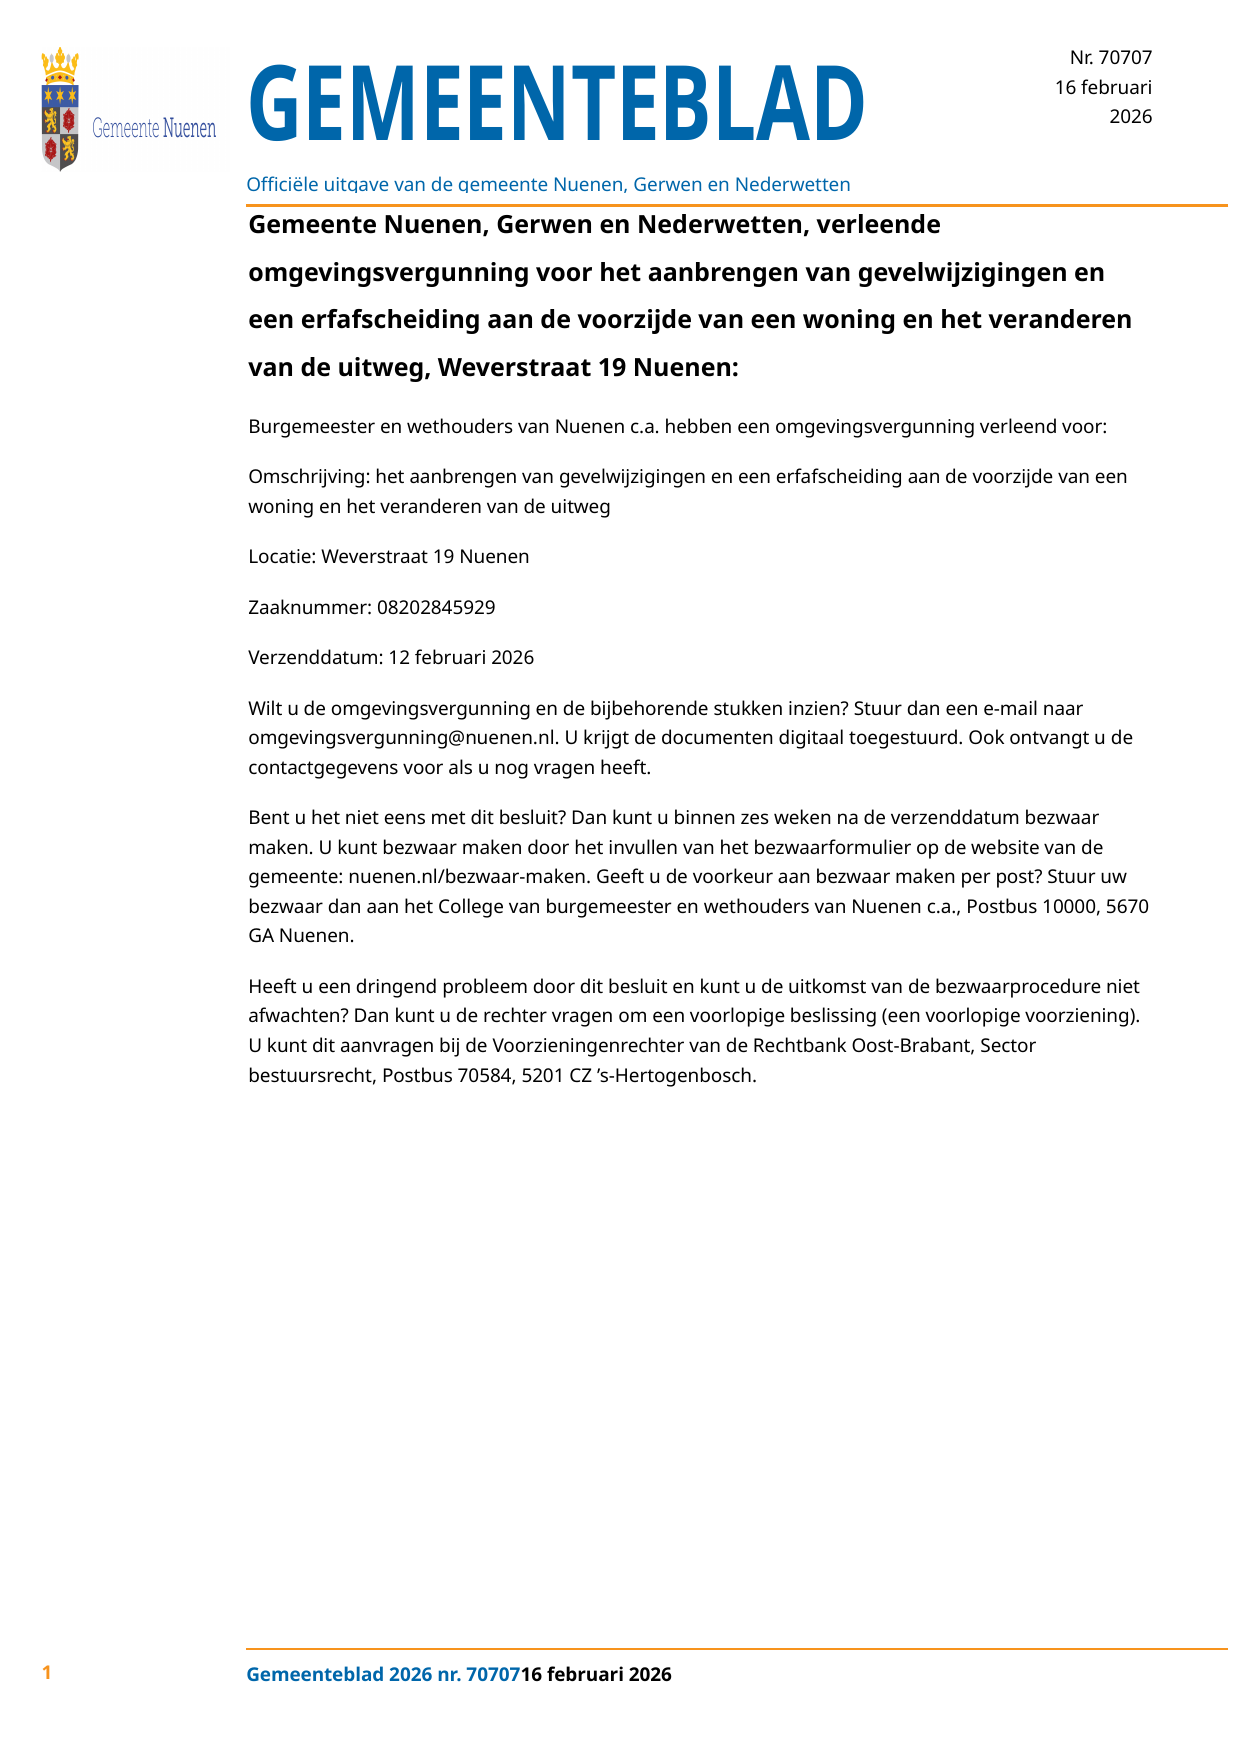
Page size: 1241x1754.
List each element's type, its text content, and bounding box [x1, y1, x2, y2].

text Gemeente Nuenen, Gerwen en Nederwetten, verleende omgevingsvergunning voor het aanbrengen van gevelwijzigingen en een erfafscheiding aan de voorzijde van een woning en het veranderen van de uitweg, Weverstraat 19 Nuenen: [248, 207, 1152, 384]
text Omschrijving: het aanbrengen van gevelwijzigingen en een erfafscheiding aan de voorzijde van een woning en het veranderen van de uitweg [248, 463, 1152, 519]
text Wilt u de omgevingsvergunning en de bijbehorende stukken inzien? Stuur dan een e-mail naar omgevingsvergunning@nuenen.nl. U krijgt de documenten digitaal toegestuurd. Ook ontvangt u de contactgegevens voor als u nog vragen heeft. [248, 695, 1152, 780]
text Bent u het niet eens met dit besluit? Dan kunt u binnen zes weken na de verzenddatum bezwaar maken. U kunt bezwaar maken door het invullen van het bezwaarformulier op de website van de gemeente: nuenen.nl/bezwaar-maken. Geeft u de voorkeur aan bezwaar maken per post? Stuur uw bezwaar dan aan het College van burgemeester en wethouders van Nuenen c.a., Postbus 10000, 5670 GA Nuenen. [248, 804, 1152, 948]
text Heeft u een dringend probleem door dit besluit en kunt u de uitkomst van de bezwaarprocedure niet afwachten? Dan kunt u de rechter vragen om een voorlopige beslissing (een voorlopige voorziening). U kunt dit aanvragen bij de Voorzieningenrechter van de Rechtbank Oost-Brabant, Sector bestuursrecht, Postbus 70584, 5201 CZ ’s-Hertogenbosch. [248, 973, 1152, 1088]
text Locatie: Weverstraat 19 Nuenen [248, 543, 1152, 569]
picture [41, 47, 231, 172]
text Zaaknummer: 08202845929 [248, 594, 1152, 620]
text Verzenddatum: 12 februari 2026 [248, 644, 1152, 670]
text Burgemeester en wethouders van Nuenen c.a. hebben een omgevingsvergunning verleend voor: [248, 413, 1152, 439]
